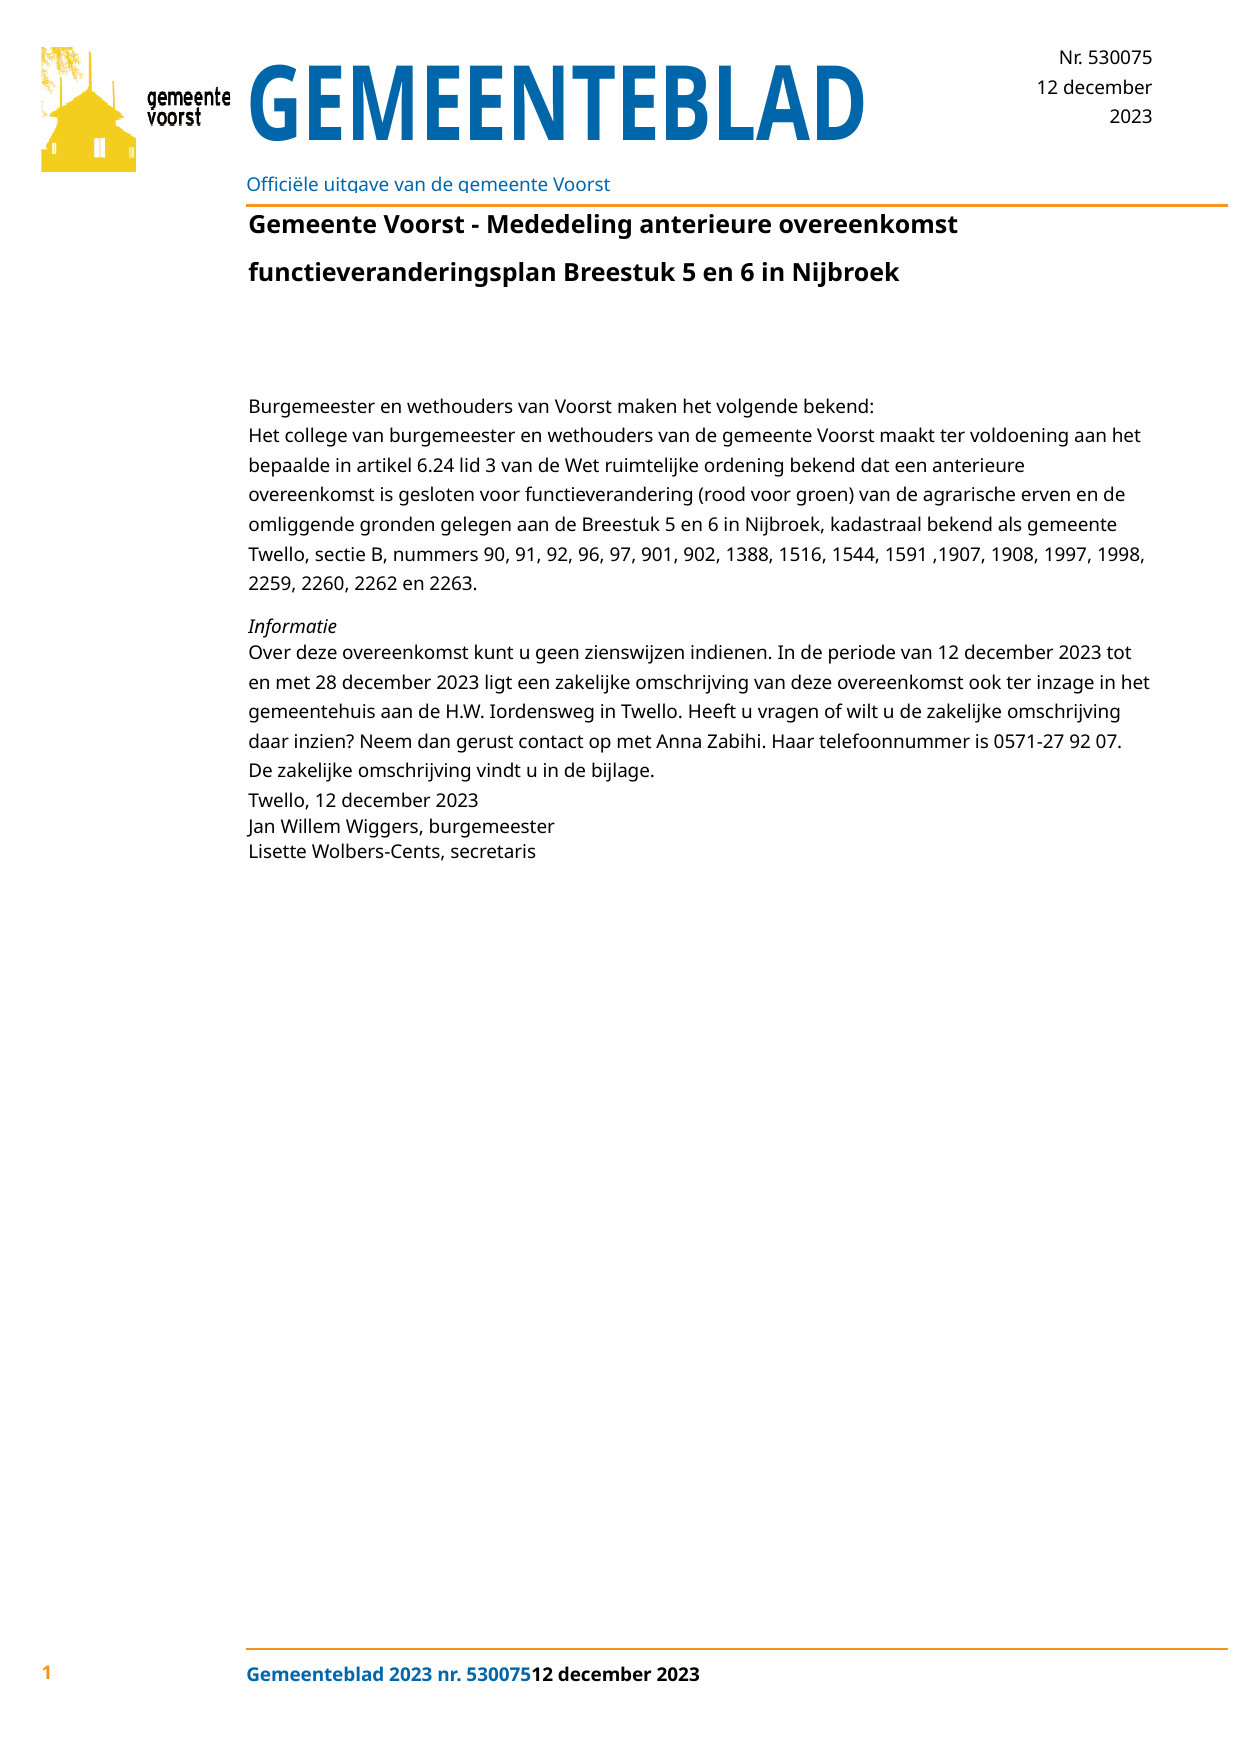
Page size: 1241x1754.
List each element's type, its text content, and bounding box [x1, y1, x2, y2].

text Jan Willem Wiggers, burgemeester [248, 813, 1152, 839]
text Het college van burgemeester en wethouders van de gemeente Voorst maakt ter voldoening aan het bepaalde in artikel 6.24 lid 3 van de Wet ruimtelijke ordening bekend dat een anterieure overeenkomst is gesloten voor functieverandering (rood voor groen) van de agrarische erven en de omliggende gronden gelegen aan de Breestuk 5 en 6 in Nijbroek, kadastraal bekend als gemeente Twello, sectie B, nummers 90, 91, 92, 96, 97, 901, 902, 1388, 1516, 1544, 1591 ,1907, 1908, 1997, 1998, 2259, 2260, 2262 en 2263. [248, 422, 1152, 596]
text Over deze overeenkomst kunt u geen zienswijzen indienen. In de periode van 12 december 2023 tot en met 28 december 2023 ligt een zakelijke omschrijving van deze overeenkomst ook ter inzage in het gemeentehuis aan de H.W. Iordensweg in Twello. Heeft u vragen of wilt u de zakelijke omschrijving daar inzien? Neem dan gerust contact op met Anna Zabihi. Haar telefoonnummer is 0571-27 92 07. De zakelijke omschrijving vindt u in de bijlage. [248, 639, 1152, 783]
text Informatie [248, 613, 1152, 639]
text Twello, 12 december 2023 [248, 787, 1152, 813]
picture [41, 47, 231, 172]
text Lisette Wolbers-Cents, secretaris [248, 839, 1152, 864]
text Burgemeester en wethouders van Voorst maken het volgende bekend: [248, 393, 1152, 419]
text Gemeente Voorst - Mededeling anterieure overeenkomst functieveranderingsplan Breestuk 5 en 6 in Nijbroek [248, 207, 1152, 288]
